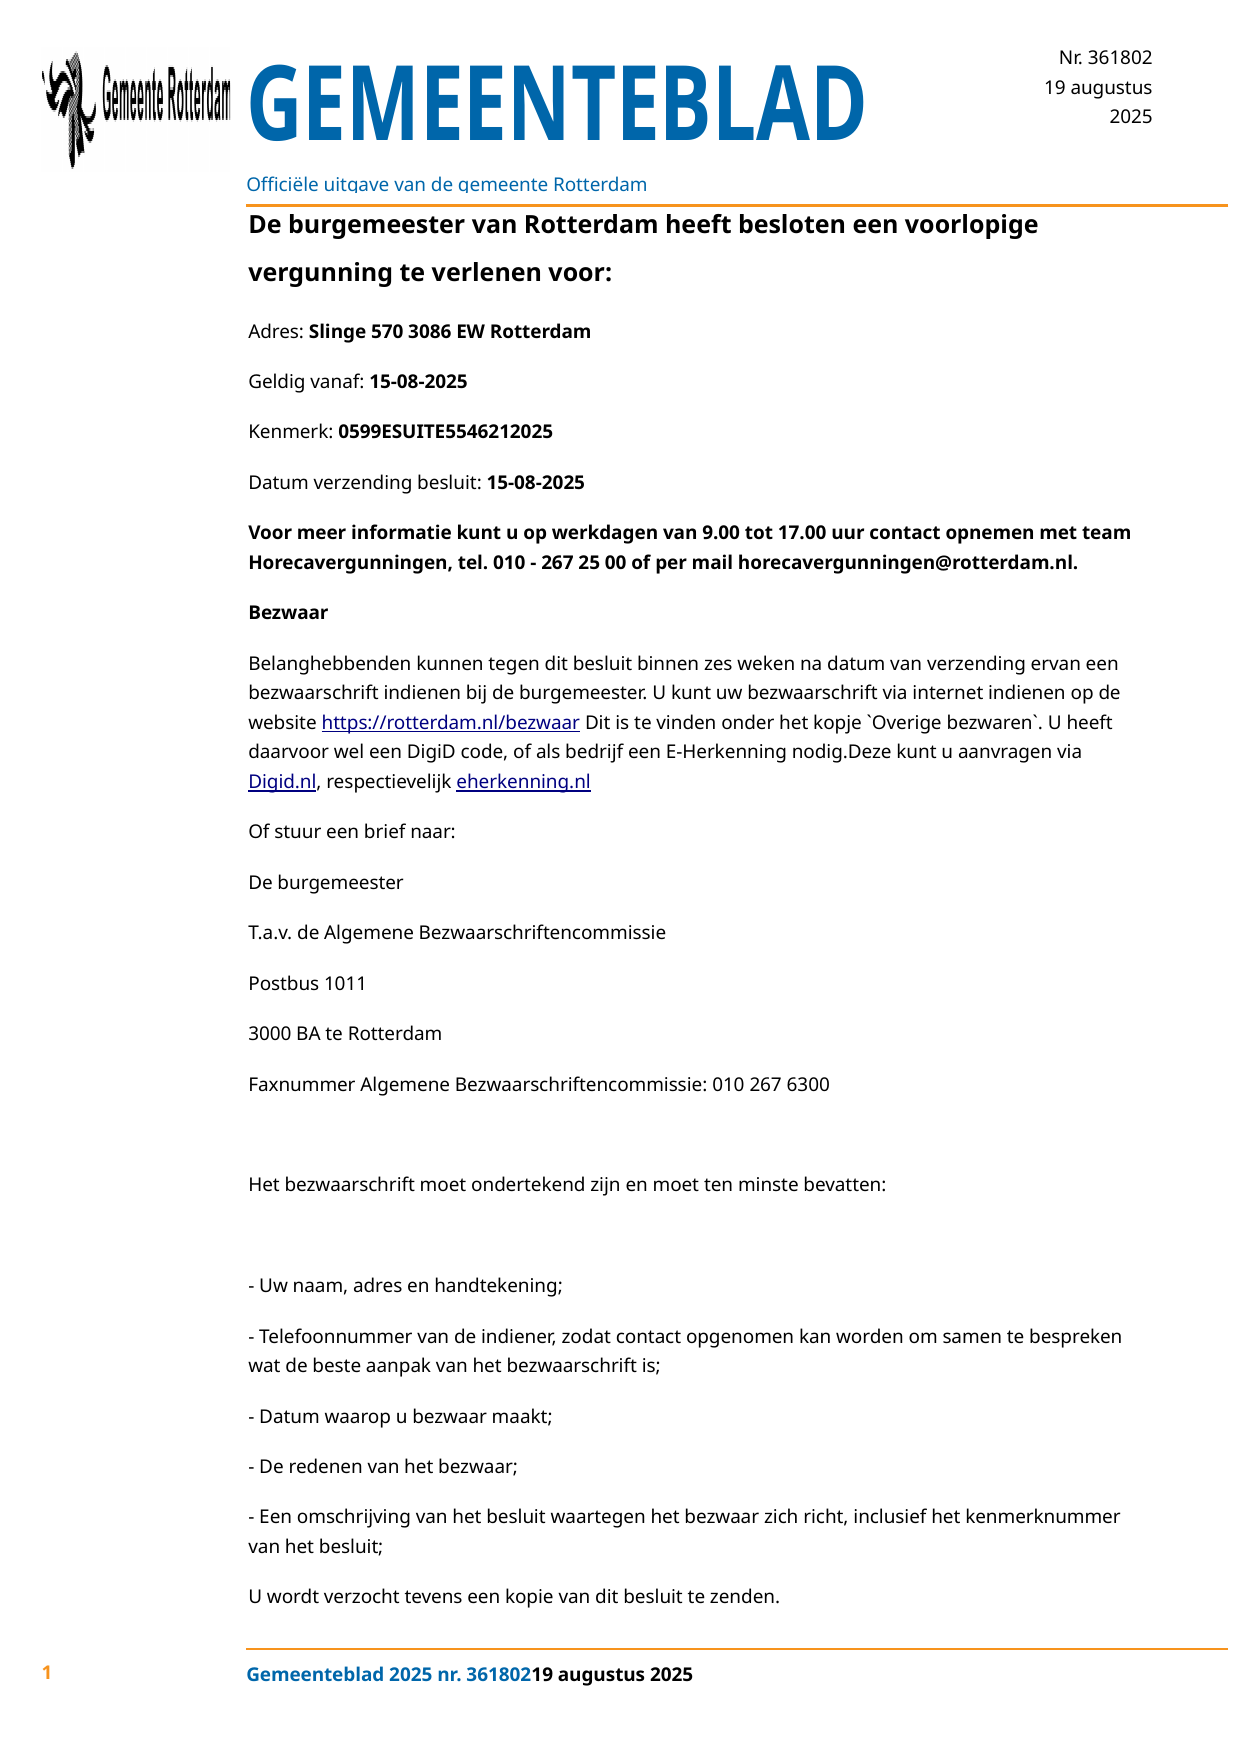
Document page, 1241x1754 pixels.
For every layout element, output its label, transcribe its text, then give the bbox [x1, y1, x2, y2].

text Voor meer informatie kunt u op werkdagen van 9.00 tot 17.00 uur contact opnemen met team Horecavergunningen, tel. 010 - 267 25 00 of per mail horecavergunningen@rotterdam.nl. [248, 519, 1152, 575]
text Of stuur een brief naar: [248, 819, 1152, 844]
picture [41, 47, 231, 172]
text Bezwaar [248, 599, 1152, 625]
text Kenmerk: 0599ESUITE5546212025 [248, 419, 1152, 444]
text De burgemeester [248, 869, 1152, 895]
text Belanghebbenden kunnen tegen dit besluit binnen zes weken na datum van verzending ervan een bezwaarschrift indienen bij de burgemeester. U kunt uw bezwaarschrift via internet indienen op de website https://rotterdam.nl/bezwaar Dit is te vinden onder het kopje `Overige bezwaren`. U heeft daarvoor wel een DigiD code, of als bedrijf een E-Herkenning nodig.Deze kunt u aanvragen via Digid.nl, respectievelijk eherkenning.nl [248, 650, 1152, 794]
text 3000 BA te Rotterdam [248, 1020, 1152, 1046]
text Het bezwaarschrift moet ondertekend zijn en moet ten minste bevatten: [248, 1172, 1152, 1197]
text - Telefoonnummer van de indiener, zodat contact opgenomen kan worden om samen te bespreken wat de beste aanpak van het bezwaarschrift is; [248, 1323, 1152, 1378]
text De burgemeester van Rotterdam heeft besloten een voorlopige vergunning te verlenen voor: [248, 207, 1152, 288]
text - Een omschrijving van het besluit waartegen het bezwaar zich richt, inclusief het kenmerknummer van het besluit; [248, 1504, 1152, 1559]
text Faxnummer Algemene Bezwaarschriftencommissie: 010 267 6300 [248, 1071, 1152, 1097]
text Datum verzending besluit: 15-08-2025 [248, 469, 1152, 495]
text - Datum waarop u bezwaar maakt; [248, 1403, 1152, 1429]
text U wordt verzocht tevens een kopie van dit besluit te zenden. [248, 1584, 1152, 1609]
text T.a.v. de Algemene Bezwaarschriftencommissie [248, 919, 1152, 945]
text - Uw naam, adres en handtekening; [248, 1272, 1152, 1298]
text Geldig vanaf: 15-08-2025 [248, 368, 1152, 394]
text - De redenen van het bezwaar; [248, 1453, 1152, 1479]
text Adres: Slinge 570 3086 EW Rotterdam [248, 318, 1152, 344]
text Postbus 1011 [248, 970, 1152, 996]
